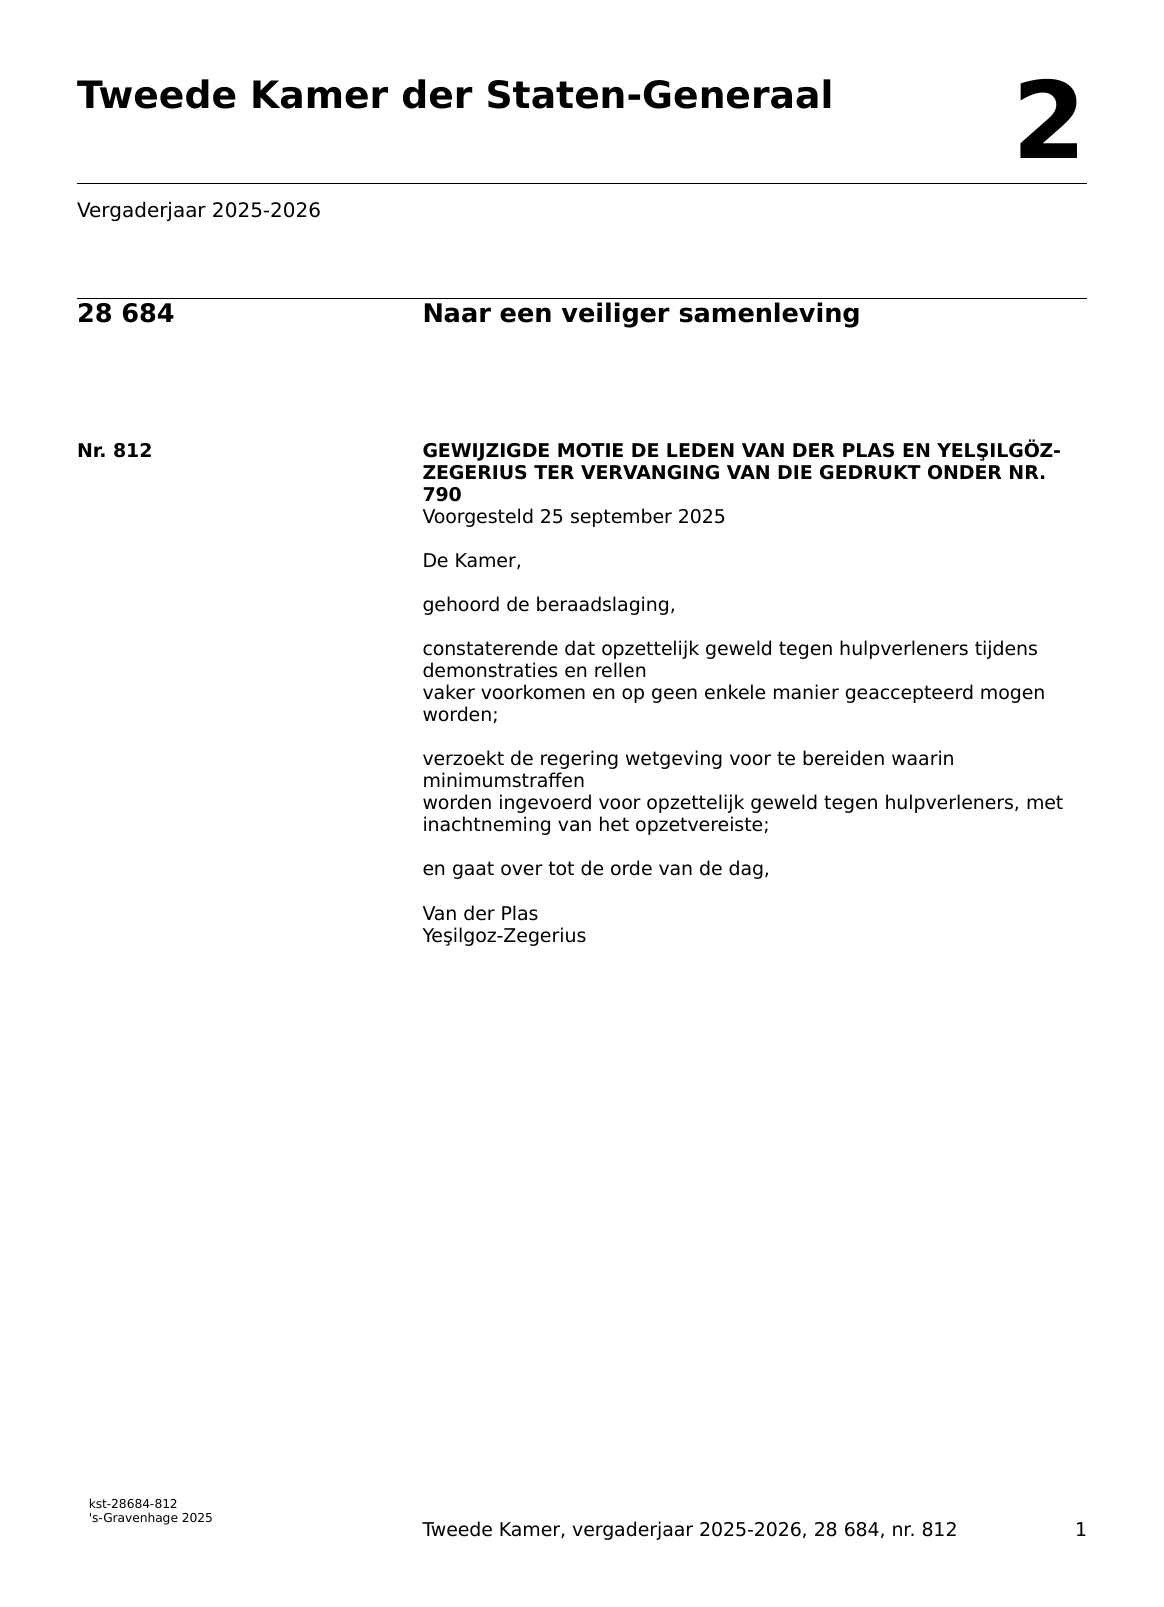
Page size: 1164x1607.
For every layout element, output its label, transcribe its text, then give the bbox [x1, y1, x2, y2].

text vaker voorkomen en op geen enkele manier geaccepteerd mogen worden; [422, 682, 1087, 726]
text gehoord de beraadslaging, [422, 594, 1087, 616]
text kst-28684-812 [88, 1497, 323, 1511]
text Van der Plas [422, 902, 1087, 924]
text en gaat over tot de orde van de dag, [422, 858, 1087, 880]
text verzoekt de regering wetgeving voor te bereiden waarin minimumstraffen [422, 748, 1087, 792]
table_header Tweede Kamer der Staten-Generaal [77, 59, 886, 183]
table_header 2 [886, 59, 1087, 183]
text De Kamer, [422, 550, 1087, 572]
subtitle Nr. 812 GEWIJZIGDE MOTIE DE LEDEN VAN DER PLAS EN YELŞILGÖZ-ZEGERIUS TER VERVANGING VAN DIE GEDRUKT ONDER NR. 790 [77, 440, 1087, 506]
text constaterende dat opzettelijk geweld tegen hulpverleners tijdens demonstraties en rellen [422, 638, 1087, 682]
subtitle 28 684 Naar een veiliger samenleving [77, 299, 1087, 329]
text worden ingevoerd voor opzettelijk geweld tegen hulpverleners, met inachtneming van het opzetvereiste; [422, 792, 1087, 836]
table_cell Vergaderjaar 2025-2026 [77, 184, 1087, 298]
text Voorgesteld 25 september 2025 [422, 506, 1087, 528]
text 's-Gravenhage 2025 [88, 1511, 323, 1525]
text Yeşilgoz-Zegerius [422, 924, 1087, 946]
